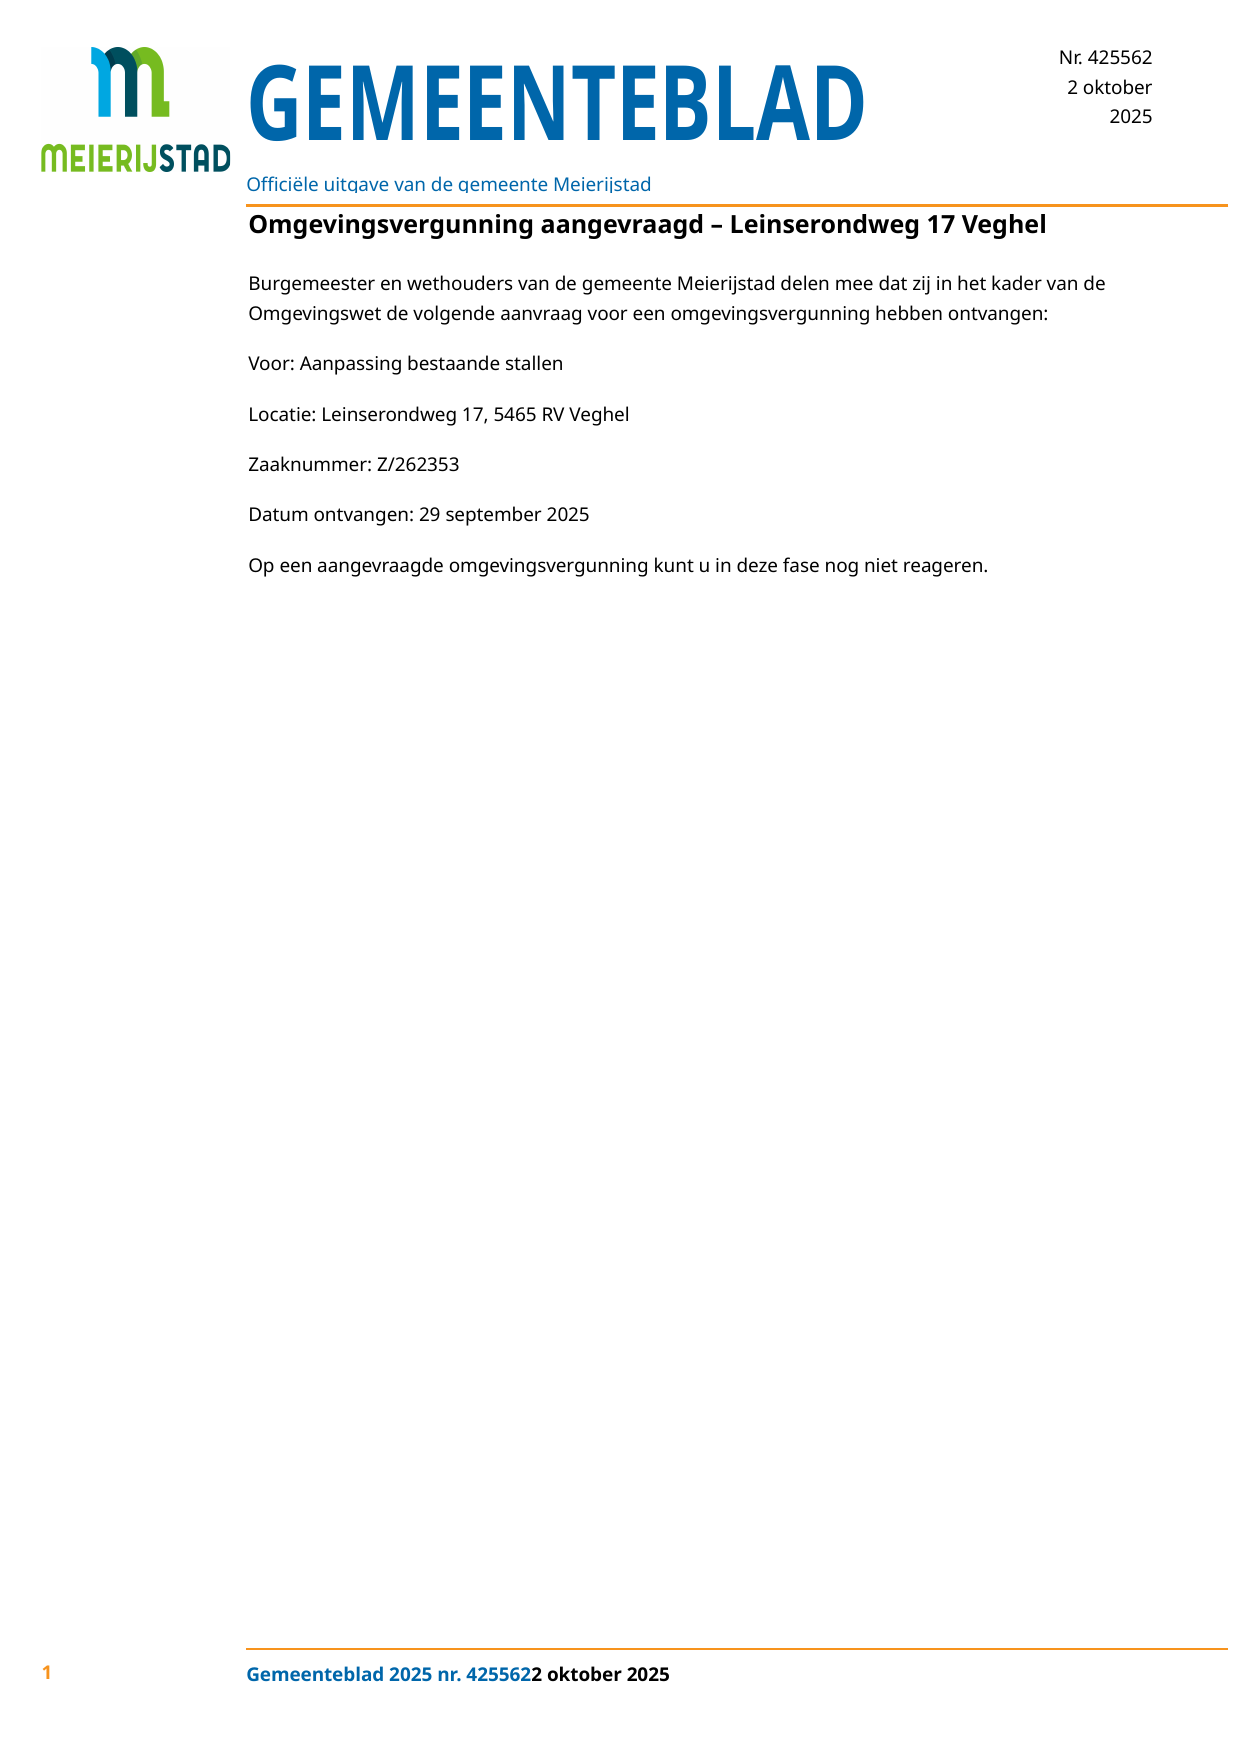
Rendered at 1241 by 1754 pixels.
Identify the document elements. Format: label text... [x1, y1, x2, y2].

picture [41, 47, 231, 172]
text Burgemeester en wethouders van de gemeente Meierijstad delen mee dat zij in het kader van de Omgevingswet de volgende aanvraag voor een omgevingsvergunning hebben ontvangen: [248, 270, 1152, 326]
text Omgevingsvergunning aangevraagd – Leinserondweg 17 Veghel [248, 207, 1152, 241]
text Op een aangevraagde omgevingsvergunning kunt u in deze fase nog niet reageren. [248, 552, 1152, 578]
text Zaaknummer: Z/262353 [248, 451, 1152, 477]
text Datum ontvangen: 29 september 2025 [248, 502, 1152, 527]
text Voor: Aanpassing bestaande stallen [248, 350, 1152, 376]
text Locatie: Leinserondweg 17, 5465 RV Veghel [248, 401, 1152, 426]
